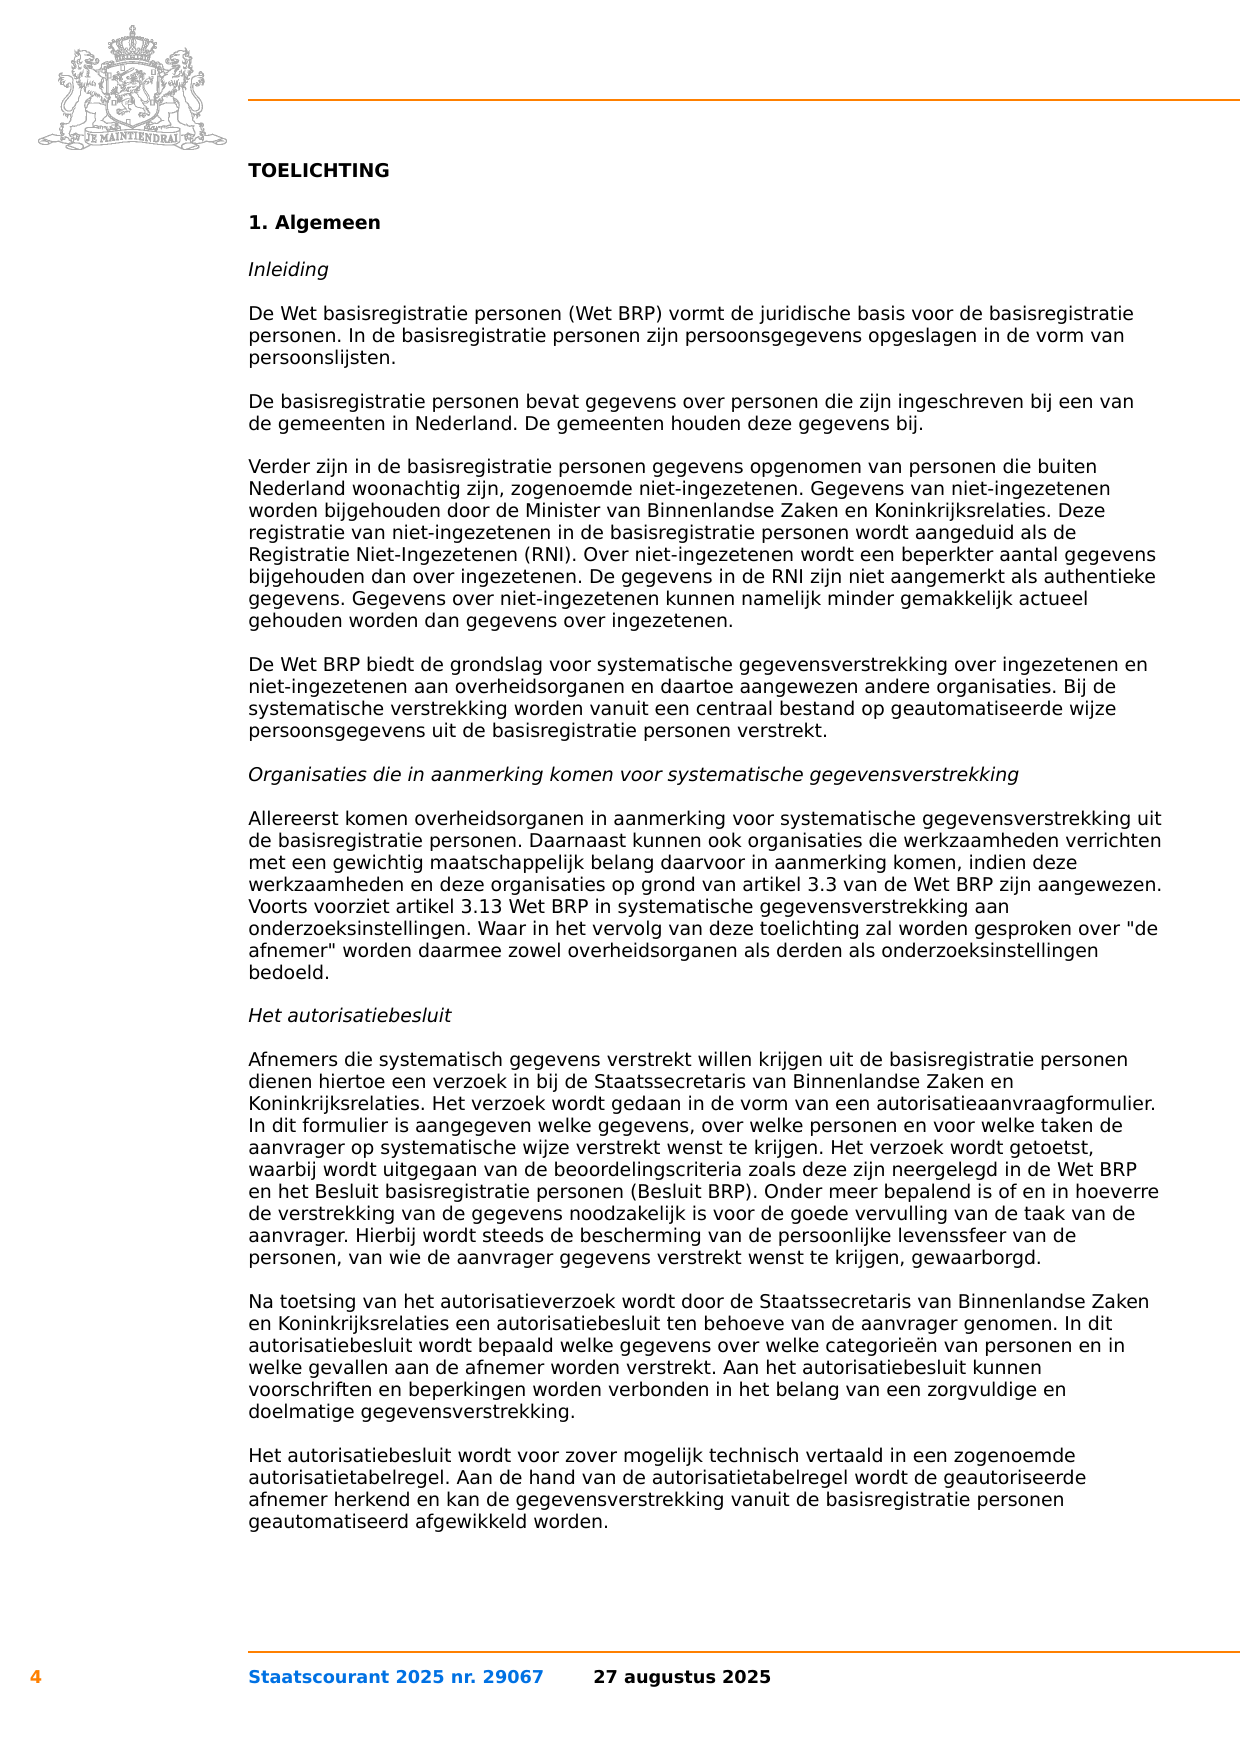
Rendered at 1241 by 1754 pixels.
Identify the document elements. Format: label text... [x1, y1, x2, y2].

subtitle Organisaties die in aanmerking komen voor systematische gegevensverstrekking [248, 764, 1163, 786]
text Afnemers die systematisch gegevens verstrekt willen krijgen uit de basisregistratie personen dienen hiertoe een verzoek in bij de Staatssecretaris van Binnenlandse Zaken en Koninkrijksrelaties. Het verzoek wordt gedaan in de vorm van een autorisatieaanvraagformulier. In dit formulier is aangegeven welke gegevens, over welke personen en voor welke taken de aanvrager op systematische wijze verstrekt wenst te krijgen. Het verzoek wordt getoetst, waarbij wordt uitgegaan van de beoordelingscriteria zoals deze zijn neergelegd in de Wet BRP en het Besluit basisregistratie personen (Besluit BRP). Onder meer bepalend is of en in hoeverre de verstrekking van de gegevens noodzakelijk is voor de goede vervulling van de taak van de aanvrager. Hierbij wordt steeds de bescherming van de persoonlijke levenssfeer van de personen, van wie de aanvrager gegevens verstrekt wenst te krijgen, gewaarborgd. [248, 1049, 1163, 1269]
subtitle Inleiding [248, 259, 1163, 281]
subtitle TOELICHTING [248, 160, 1163, 182]
subtitle Het autorisatiebesluit [248, 1005, 1163, 1027]
text De Wet BRP biedt de grondslag voor systematische gegevensverstrekking over ingezetenen en niet-ingezetenen aan overheidsorganen en daartoe aangewezen andere organisaties. Bij de systematische verstrekking worden vanuit een centraal bestand op geautomatiseerde wijze persoonsgegevens uit de basisregistratie personen verstrekt. [248, 654, 1163, 742]
text De basisregistratie personen bevat gegevens over personen die zijn ingeschreven bij een van de gemeenten in Nederland. De gemeenten houden deze gegevens bij. [248, 391, 1163, 434]
text Allereerst komen overheidsorganen in aanmerking voor systematische gegevensverstrekking uit de basisregistratie personen. Daarnaast kunnen ook organisaties die werkzaamheden verrichten met een gewichtig maatschappelijk belang daarvoor in aanmerking komen, indien deze werkzaamheden en deze organisaties op grond van artikel 3.3 van de Wet BRP zijn aangewezen. Voorts voorziet artikel 3.13 Wet BRP in systematische gegevensverstrekking aan onderzoeksinstellingen. Waar in het vervolg van deze toelichting zal worden gesproken over "de afnemer" worden daarmee zowel overheidsorganen als derden als onderzoeksinstellingen bedoeld. [248, 808, 1163, 983]
text Na toetsing van het autorisatieverzoek wordt door de Staatssecretaris van Binnenlandse Zaken en Koninkrijksrelaties een autorisatiebesluit ten behoeve van de aanvrager genomen. In dit autorisatiebesluit wordt bepaald welke gegevens over welke categorieën van personen en in welke gevallen aan de afnemer worden verstrekt. Aan het autorisatiebesluit kunnen voorschriften en beperkingen worden verbonden in het belang van een zorgvuldige en doelmatige gegevensverstrekking. [248, 1291, 1163, 1423]
picture [38, 25, 227, 150]
text De Wet basisregistratie personen (Wet BRP) vormt de juridische basis voor de basisregistratie personen. In de basisregistratie personen zijn persoonsgegevens opgeslagen in de vorm van persoonslijsten. [248, 303, 1163, 369]
subtitle 1. Algemeen [248, 212, 1163, 234]
text Het autorisatiebesluit wordt voor zover mogelijk technisch vertaald in een zogenoemde autorisatietabelregel. Aan de hand van de autorisatietabelregel wordt de geautoriseerde afnemer herkend en kan de gegevensverstrekking vanuit de basisregistratie personen geautomatiseerd afgewikkeld worden. [248, 1445, 1163, 1533]
text Verder zijn in de basisregistratie personen gegevens opgenomen van personen die buiten Nederland woonachtig zijn, zogenoemde niet-ingezetenen. Gegevens van niet-ingezetenen worden bijgehouden door de Minister van Binnenlandse Zaken en Koninkrijksrelaties. Deze registratie van niet-ingezetenen in de basisregistratie personen wordt aangeduid als de Registratie Niet-Ingezetenen (RNI). Over niet-ingezetenen wordt een beperkter aantal gegevens bijgehouden dan over ingezetenen. De gegevens in de RNI zijn niet aangemerkt als authentieke gegevens. Gegevens over niet-ingezetenen kunnen namelijk minder gemakkelijk actueel gehouden worden dan gegevens over ingezetenen. [248, 456, 1163, 632]
